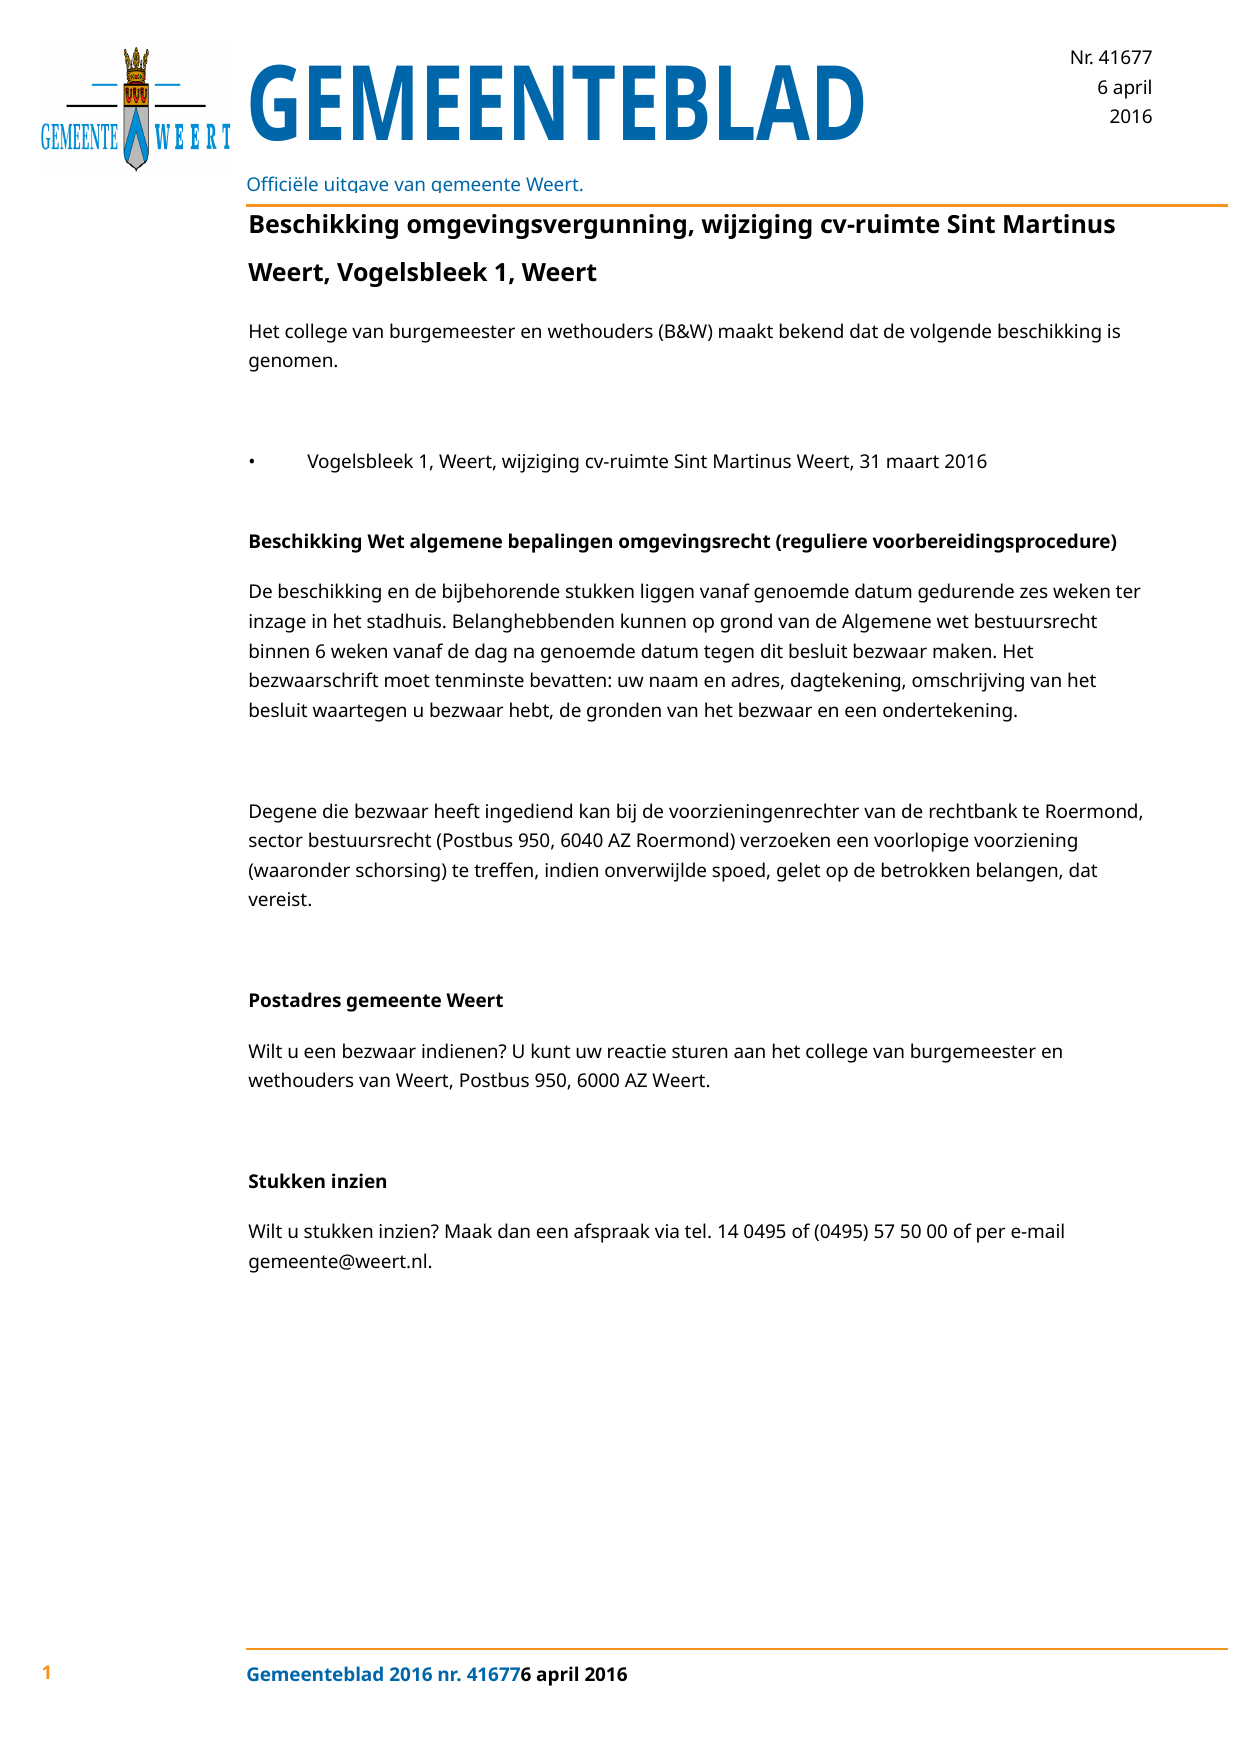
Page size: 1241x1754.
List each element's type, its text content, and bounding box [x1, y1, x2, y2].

text Het college van burgemeester en wethouders (B&W) maakt bekend dat de volgende beschikking is genomen. [248, 318, 1152, 373]
text Wilt u stukken inzien? Maak dan een afspraak via tel. 14 0495 of (0495) 57 50 00 of per e-mail gemeente@weert.nl. [248, 1219, 1152, 1274]
text Degene die bezwaar heeft ingediend kan bij de voorzieningenrechter van de rechtbank te Roermond, sector bestuursrecht (Postbus 950, 6040 AZ Roermond) verzoeken een voorlopige voorziening (waaronder schorsing) te treffen, indien onverwijlde spoed, gelet op de betrokken belangen, dat vereist. [248, 798, 1152, 912]
text De beschikking en de bijbehorende stukken liggen vanaf genoemde datum gedurende zes weken ter inzage in het stadhuis. Belanghebbenden kunnen op grond van de Algemene wet bestuursrecht binnen 6 weken vanaf de dag na genoemde datum tegen dit besluit bezwaar maken. Het bezwaarschrift moet tenminste bevatten: uw naam en adres, dagtekening, omschrijving van het besluit waartegen u bezwaar hebt, de gronden van het bezwaar en een ondertekening. [248, 579, 1152, 723]
text Stukken inzien [248, 1168, 1152, 1194]
text Beschikking omgevingsvergunning, wijziging cv-ruimte Sint Martinus Weert, Vogelsbleek 1, Weert [248, 207, 1152, 288]
text Postadres gemeente Weert [248, 987, 1152, 1013]
text Wilt u een bezwaar indienen? U kunt uw reactie sturen aan het college van burgemeester en wethouders van Weert, Postbus 950, 6000 AZ Weert. [248, 1038, 1152, 1093]
list Vogelsbleek 1, Weert, wijziging cv-ruimte Sint Martinus Weert, 31 maart 2016 [248, 448, 1152, 474]
text Beschikking Wet algemene bepalingen omgevingsrecht (reguliere voorbereidingsprocedure) [248, 528, 1152, 554]
picture [41, 47, 231, 172]
